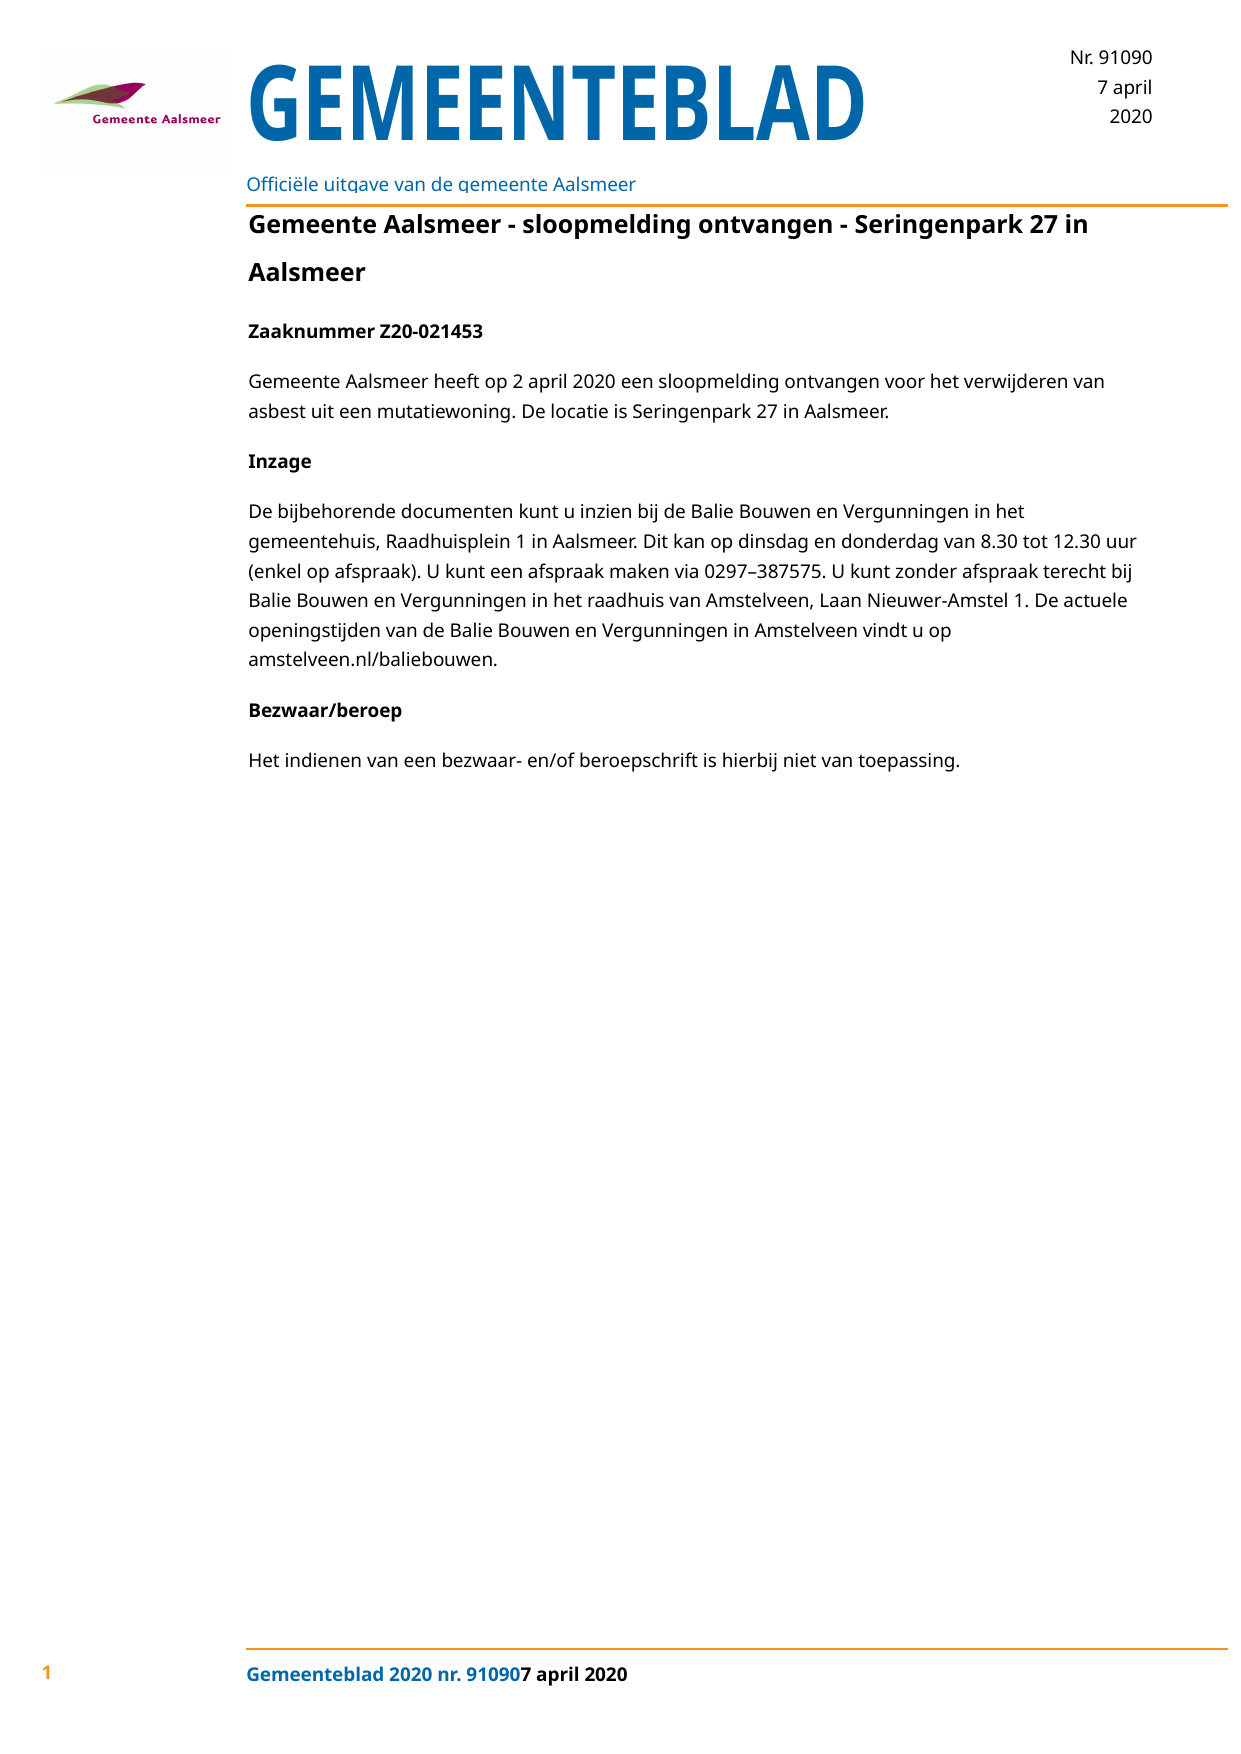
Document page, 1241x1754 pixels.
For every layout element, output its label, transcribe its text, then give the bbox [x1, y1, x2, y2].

text De bijbehorende documenten kunt u inzien bij de Balie Bouwen en Vergunningen in het gemeentehuis, Raadhuisplein 1 in Aalsmeer. Dit kan op dinsdag en donderdag van 8.30 tot 12.30 uur (enkel op afspraak). U kunt een afspraak maken via 0297–387575. U kunt zonder afspraak terecht bij Balie Bouwen en Vergunningen in het raadhuis van Amstelveen, Laan Nieuwer-Amstel 1. De actuele openingstijden van de Balie Bouwen en Vergunningen in Amstelveen vindt u op amstelveen.nl/baliebouwen. [248, 499, 1152, 672]
text Bezwaar/beroep [248, 697, 1152, 723]
text Zaaknummer Z20-021453 [248, 318, 1152, 344]
text Gemeente Aalsmeer heeft op 2 april 2020 een sloopmelding ontvangen voor het verwijderen van asbest uit een mutatiewoning. De locatie is Seringenpark 27 in Aalsmeer. [248, 368, 1152, 424]
picture [41, 47, 231, 172]
text Gemeente Aalsmeer - sloopmelding ontvangen - Seringenpark 27 in Aalsmeer [248, 207, 1152, 288]
text Het indienen van een bezwaar- en/of beroepschrift is hierbij niet van toepassing. [248, 747, 1152, 773]
text Inzage [248, 448, 1152, 474]
